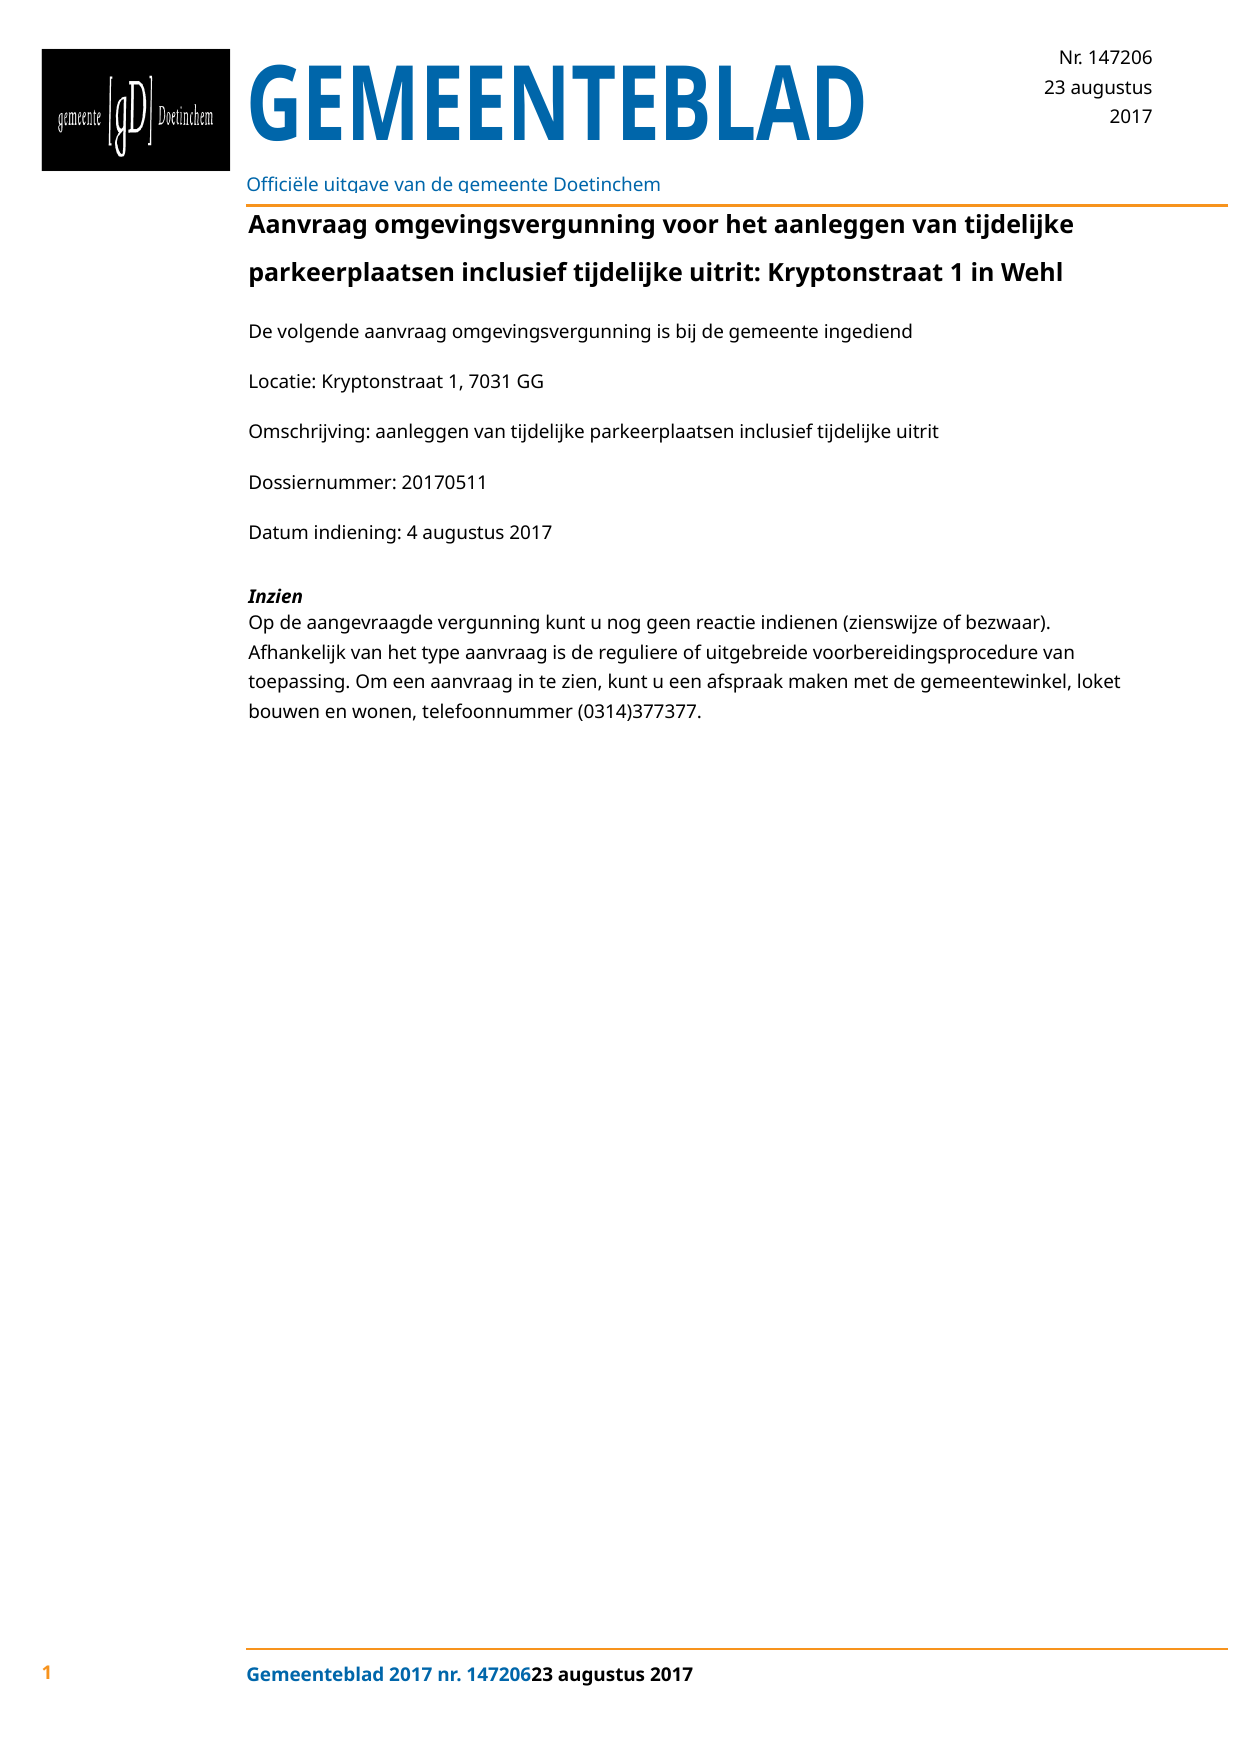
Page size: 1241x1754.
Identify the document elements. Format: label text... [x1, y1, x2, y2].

text Aanvraag omgevingsvergunning voor het aanleggen van tijdelijke parkeerplaatsen inclusief tijdelijke uitrit: Kryptonstraat 1 in Wehl [248, 207, 1152, 288]
text Datum indiening: 4 augustus 2017 [248, 519, 1152, 545]
text Locatie: Kryptonstraat 1, 7031 GG [248, 368, 1152, 394]
text Dossiernummer: 20170511 [248, 469, 1152, 495]
text Inzien [248, 583, 1152, 609]
text De volgende aanvraag omgevingsvergunning is bij de gemeente ingediend [248, 318, 1152, 344]
text Omschrijving: aanleggen van tijdelijke parkeerplaatsen inclusief tijdelijke uitrit [248, 419, 1152, 444]
text Op de aangevraagde vergunning kunt u nog geen reactie indienen (zienswijze of bezwaar). Afhankelijk van het type aanvraag is de reguliere of uitgebreide voorbereidingsprocedure van toepassing. Om een aanvraag in te zien, kunt u een afspraak maken met de gemeentewinkel, loket bouwen en wonen, telefoonnummer (0314)377377. [248, 609, 1152, 724]
picture [41, 47, 231, 172]
